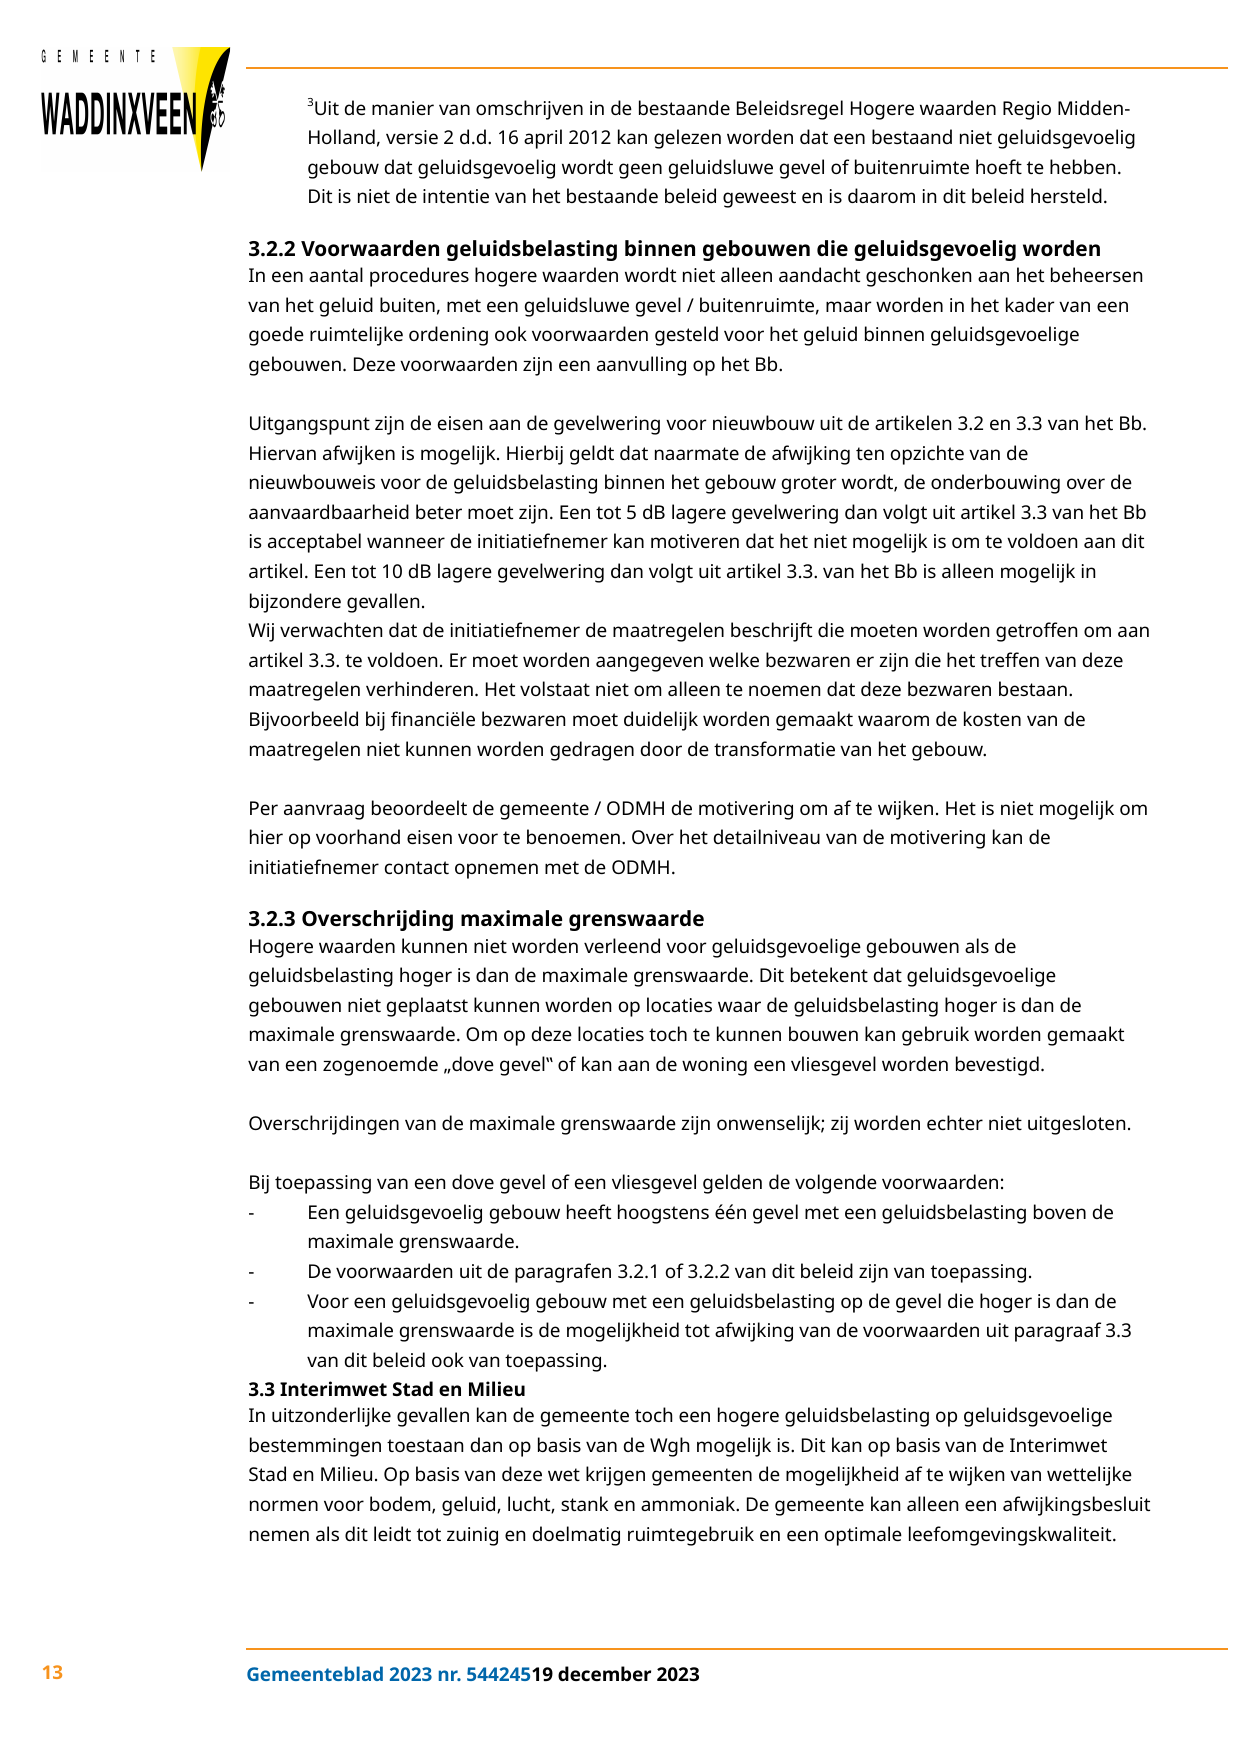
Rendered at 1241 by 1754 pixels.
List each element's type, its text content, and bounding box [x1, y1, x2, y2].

text Uitgangspunt zijn de eisen aan de gevelwering voor nieuwbouw uit de artikelen 3.2 en 3.3 van het Bb. Hiervan afwijken is mogelijk. Hierbij geldt dat naarmate de afwijking ten opzichte van de nieuwbouweis voor de geluidsbelasting binnen het gebouw groter wordt, de onderbouwing over de aanvaardbaarheid beter moet zijn. Een tot 5 dB lagere gevelwering dan volgt uit artikel 3.3 van het Bb is acceptabel wanneer de initiatiefnemer kan motiveren dat het niet mogelijk is om te voldoen aan dit artikel. Een tot 10 dB lagere gevelwering dan volgt uit artikel 3.3. van het Bb is alleen mogelijk in bijzondere gevallen. [248, 410, 1152, 613]
text Bij toepassing van een dove gevel of een vliesgevel gelden de volgende voorwaarden: [248, 1169, 1152, 1195]
text 3.2.2 Voorwaarden geluidsbelasting binnen gebouwen die geluidsgevoelig worden [248, 234, 1152, 262]
text Wij verwachten dat de initiatiefnemer de maatregelen beschrijft die moeten worden getroffen om aan artikel 3.3. te voldoen. Er moet worden aangegeven welke bezwaren er zijn die het treffen van deze maatregelen verhinderen. Het volstaat niet om alleen te noemen dat deze bezwaren bestaan. Bijvoorbeeld bij financiële bezwaren moet duidelijk worden gemaakt waarom de kosten van de maatregelen niet kunnen worden gedragen door de transformatie van het gebouw. [248, 617, 1152, 761]
text In een aantal procedures hogere waarden wordt niet alleen aandacht geschonken aan het beheersen van het geluid buiten, met een geluidsluwe gevel / buitenruimte, maar worden in het kader van een goede ruimtelijke ordening ook voorwaarden gesteld voor het geluid binnen geluidsgevoelige gebouwen. Deze voorwaarden zijn een aanvulling op het Bb. [248, 262, 1152, 377]
list Een geluidsgevoelig gebouw heeft hoogstens één gevel met een geluidsbelasting boven de maximale grenswaarde. [248, 1199, 1152, 1254]
text Per aanvraag beoordeelt de gemeente / ODMH de motivering om af te wijken. Het is niet mogelijk om hier op voorhand eisen voor te benoemen. Over het detailniveau van de motivering kan de initiatiefnemer contact opnemen met de ODMH. [248, 795, 1152, 880]
text Overschrijdingen van de maximale grenswaarde zijn onwenselijk; zij worden echter niet uitgesloten. [248, 1110, 1152, 1136]
text In uitzonderlijke gevallen kan de gemeente toch een hogere geluidsbelasting op geluidsgevoelige bestemmingen toestaan dan op basis van de Wgh mogelijk is. Dit kan op basis van de Interimwet Stad en Milieu. Op basis van deze wet krijgen gemeenten de mogelijkheid af te wijken van wettelijke normen voor bodem, geluid, lucht, stank en ammoniak. De gemeente kan alleen een afwijkingsbesluit nemen als dit leidt tot zuinig en doelmatig ruimtegebruik en een optimale leefomgevingskwaliteit. [248, 1402, 1152, 1546]
text 3.2.3 Overschrijding maximale grenswaarde [248, 904, 1152, 933]
text Hogere waarden kunnen niet worden verleend voor geluidsgevoelige gebouwen als de geluidsbelasting hoger is dan de maximale grenswaarde. Dit betekent dat geluidsgevoelige gebouwen niet geplaatst kunnen worden op locaties waar de geluidsbelasting hoger is dan de maximale grenswaarde. Om op deze locaties toch te kunnen bouwen kan gebruik worden gemaakt van een zogenoemde „dove gevel‟ of kan aan de woning een vliesgevel worden bevestigd. [248, 933, 1152, 1077]
text 3.3 Interimwet Stad en Milieu [248, 1377, 1152, 1402]
list Voor een geluidsgevoelig gebouw met een geluidsbelasting op de gevel die hoger is dan de maximale grenswaarde is de mogelijkheid tot afwijking van de voorwaarden uit paragraaf 3.3 van dit beleid ook van toepassing. [248, 1288, 1152, 1373]
picture [41, 47, 231, 172]
list 3Uit de manier van omschrijven in de bestaande Beleidsregel Hogere waarden Regio Midden-Holland, versie 2 d.d. 16 april 2012 kan gelezen worden dat een bestaand niet geluidsgevoelig gebouw dat geluidsgevoelig wordt geen geluidsluwe gevel of buitenruimte hoeft te hebben. Dit is niet de intentie van het bestaande beleid geweest en is daarom in dit beleid hersteld. [248, 95, 1152, 209]
list De voorwaarden uit de paragrafen 3.2.1 of 3.2.2 van dit beleid zijn van toepassing. [248, 1258, 1152, 1284]
